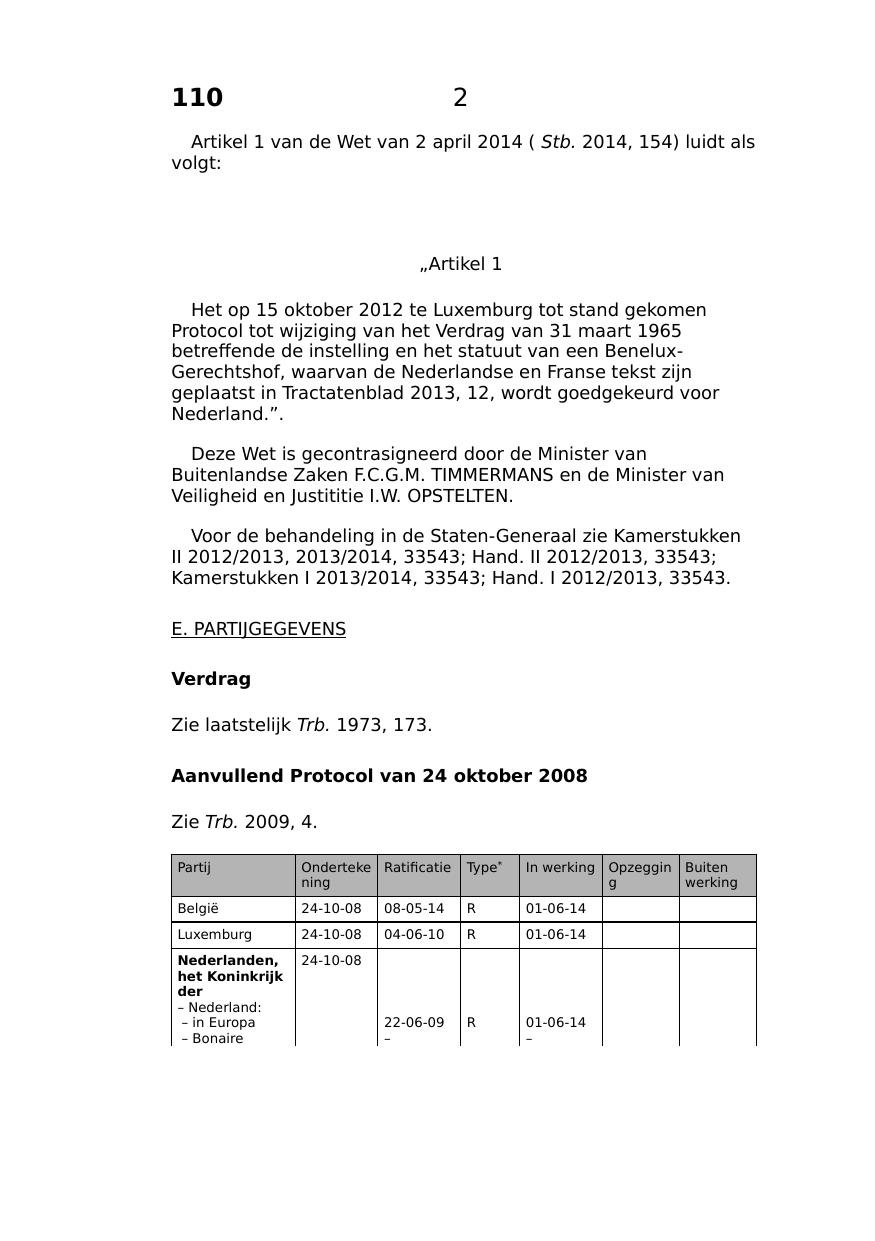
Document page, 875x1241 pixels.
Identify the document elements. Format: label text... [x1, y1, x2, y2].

table_cell Nederlanden, het Koninkrijk der [172, 949, 295, 1000]
table_cell 22-06-09 [378, 1015, 460, 1031]
table_cell [680, 897, 756, 921]
table_cell [603, 1015, 679, 1031]
table_cell Luxemburg [172, 923, 295, 947]
table_cell [680, 1000, 756, 1015]
table_cell [603, 923, 679, 947]
text Voor de behandeling in de Staten-Generaal zie Kamerstukken II 2012/2013, 2013/2014, 33543; Hand. II 2012/2013, 33543; Kamerstukken I 2013/2014, 33543; Hand. I 2012/2013, 33543. [171, 526, 756, 588]
table_cell België [172, 897, 295, 921]
table_cell 04-06-10 [378, 923, 460, 947]
table_cell R [461, 1015, 519, 1031]
table_cell – in Europa [172, 1015, 295, 1031]
text Zie Trb. 2009, 4. [171, 811, 756, 832]
table_cell [296, 1000, 377, 1015]
table_header Buiten werking [680, 855, 756, 896]
table_cell [603, 897, 679, 921]
table_cell [461, 949, 519, 1000]
table_cell [520, 949, 602, 1000]
table_header Partij [172, 855, 295, 896]
table_cell – Nederland: [172, 1000, 295, 1015]
table_cell [520, 1000, 602, 1015]
subtitle „Artikel 1 [171, 254, 756, 275]
table_cell R [461, 897, 519, 921]
text Artikel 1 van de Wet van 2 april 2014 ( Stb. 2014, 154) luidt als volgt: [171, 132, 756, 173]
table_cell [461, 1000, 519, 1015]
table_cell 24-10-08 [296, 897, 377, 921]
table_cell – [378, 1031, 460, 1046]
table_header Opzegging [603, 855, 679, 896]
table_cell [378, 1000, 460, 1015]
table_cell [680, 1015, 756, 1031]
table_header Ratificatie [378, 855, 460, 896]
table_cell [680, 923, 756, 947]
table_cell [680, 949, 756, 1000]
table_header Ondertekening [296, 855, 377, 896]
table_cell [603, 1000, 679, 1015]
table_header Type* [461, 855, 519, 896]
table_cell 24-10-08 [296, 949, 377, 1000]
subtitle Verdrag [171, 669, 756, 690]
table_cell 01-06-14 [520, 897, 602, 921]
subtitle Aanvullend Protocol van 24 oktober 2008 [171, 766, 756, 786]
table_cell [680, 1031, 756, 1046]
table_cell [296, 1031, 377, 1046]
table_cell [296, 1015, 377, 1031]
table_cell [603, 949, 679, 1000]
table_header In werking [520, 855, 602, 896]
table_cell 24-10-08 [296, 923, 377, 947]
table_cell 01-06-14 [520, 923, 602, 947]
table_cell 01-06-14 [520, 1015, 602, 1031]
subtitle E. PARTIJGEGEVENS [171, 618, 756, 639]
table_cell R [461, 923, 519, 947]
table_cell 08-05-14 [378, 897, 460, 921]
table_cell [378, 949, 460, 1000]
table_cell – Bonaire [172, 1031, 295, 1046]
table_cell [461, 1031, 519, 1046]
text Deze Wet is gecontrasigneerd door de Minister van Buitenlandse Zaken F.C.G.M. TIMMERMANS en de Minister van Veiligheid en Justititie I.W. OPSTELTEN. [171, 444, 756, 506]
table_cell [603, 1031, 679, 1046]
text Het op 15 oktober 2012 te Luxemburg tot stand gekomen Protocol tot wijziging van het Verdrag van 31 maart 1965 betreffende de instelling en het statuut van een Benelux-Gerechtshof, waarvan de Nederlandse en Franse tekst zijn geplaatst in Tractatenblad 2013, 12, wordt goedgekeurd voor Nederland.”. [171, 300, 756, 424]
table_cell – [520, 1031, 602, 1046]
text Zie laatstelijk Trb. 1973, 173. [171, 715, 756, 736]
